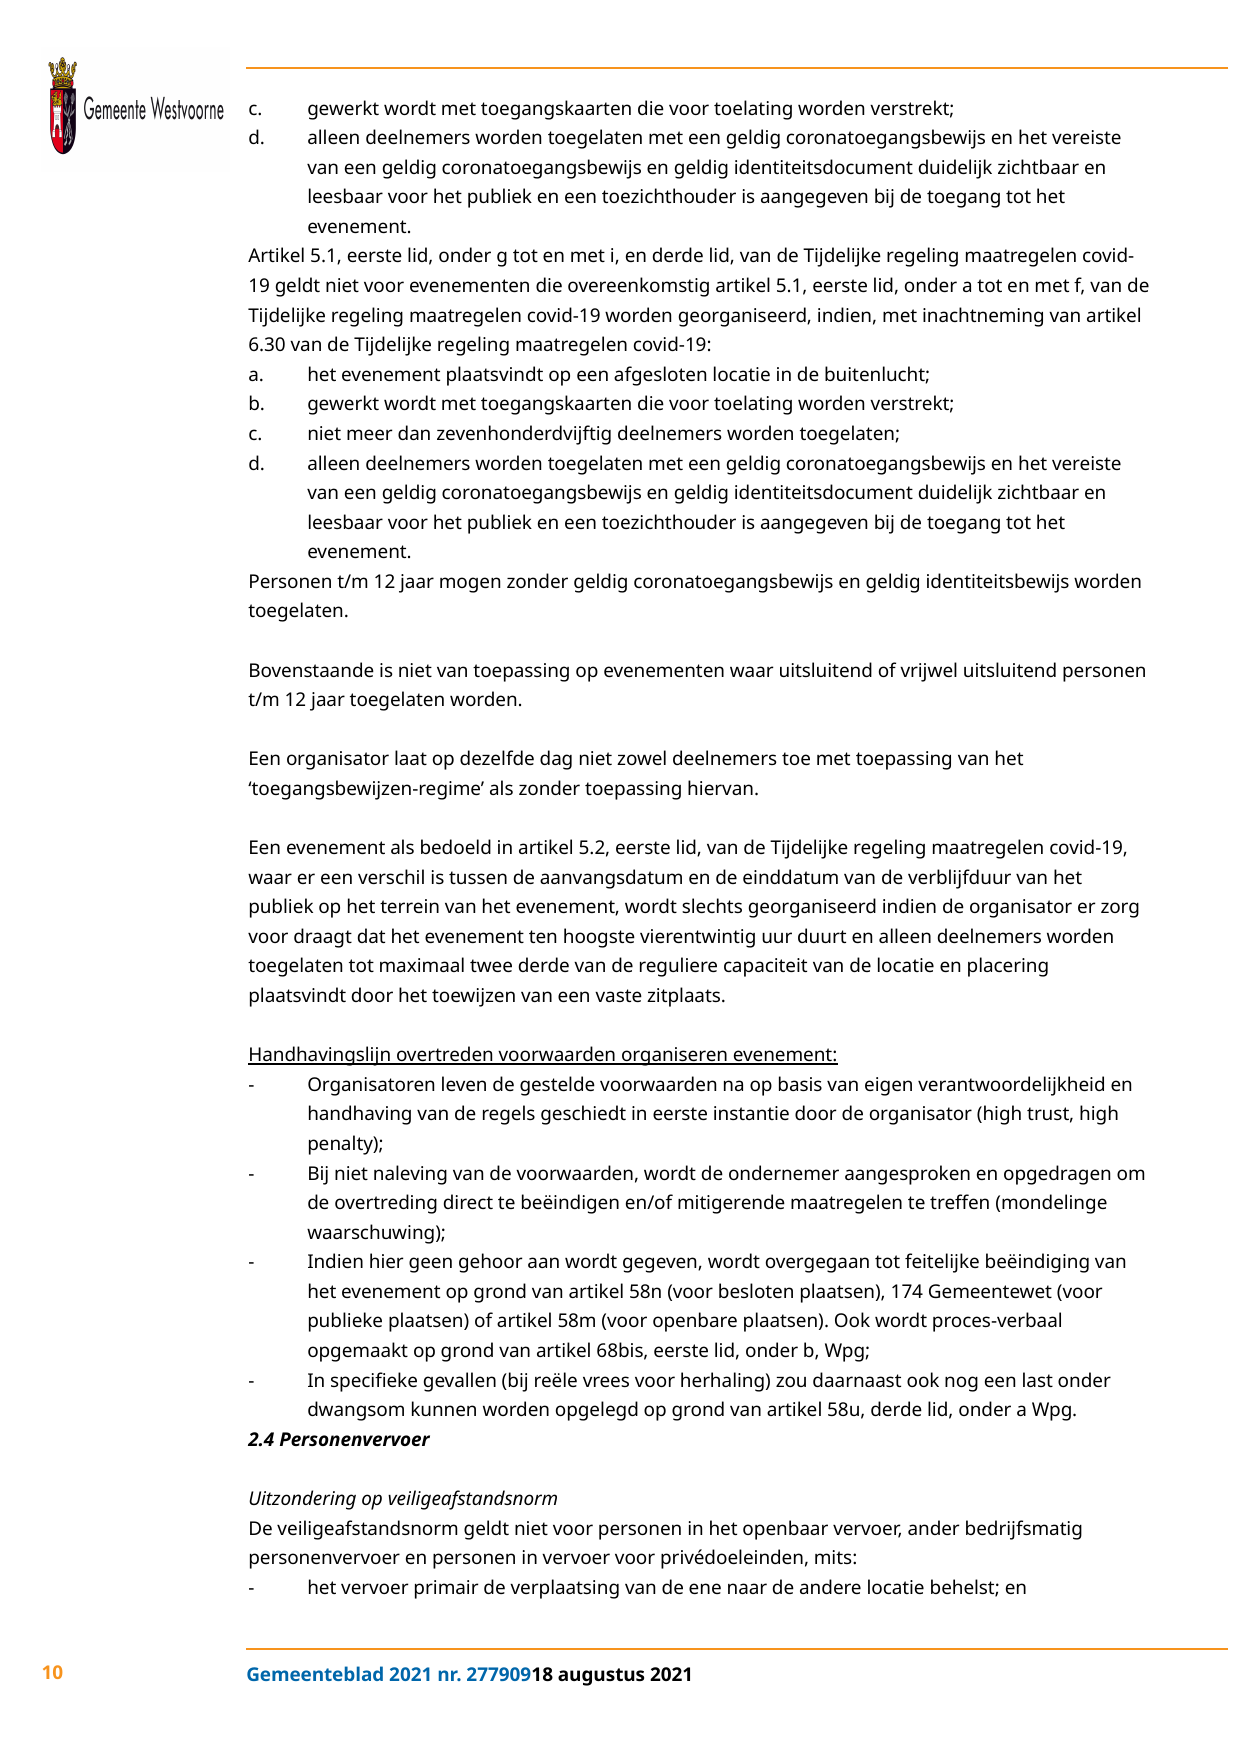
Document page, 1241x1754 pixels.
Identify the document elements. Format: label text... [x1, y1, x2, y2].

list Organisatoren leven de gestelde voorwaarden na op basis van eigen verantwoordelijkheid en handhaving van de regels geschiedt in eerste instantie door de organisator (high trust, high penalty); [248, 1071, 1152, 1156]
picture [41, 47, 231, 172]
text 2.4 Personenvervoer [248, 1426, 1152, 1452]
list het evenement plaatsvindt op een afgesloten locatie in de buitenlucht; [248, 361, 1152, 387]
text Een evenement als bedoeld in artikel 5.2, eerste lid, van de Tijdelijke regeling maatregelen covid-19, waar er een verschil is tussen de aanvangsdatum en de einddatum van de verblijfduur van het publiek op het terrein van het evenement, wordt slechts georganiseerd indien de organisator er zorg voor draagt dat het evenement ten hoogste vierentwintig uur duurt en alleen deelnemers worden toegelaten tot maximaal twee derde van de reguliere capaciteit van de locatie en placering plaatsvindt door het toewijzen van een vaste zitplaats. [248, 834, 1152, 1008]
text De veiligeafstandsnorm geldt niet voor personen in het openbaar vervoer, ander bedrijfsmatig personenvervoer en personen in vervoer voor privédoeleinden, mits: [248, 1515, 1152, 1570]
text Personen t/m 12 jaar mogen zonder geldig coronatoegangsbewijs en geldig identiteitsbewijs worden toegelaten. [248, 568, 1152, 623]
list alleen deelnemers worden toegelaten met een geldig coronatoegangsbewijs en het vereiste van een geldig coronatoegangsbewijs en geldig identiteitsdocument duidelijk zichtbaar en leesbaar voor het publiek en een toezichthouder is aangegeven bij de toegang tot het evenement. [248, 124, 1152, 239]
list Bij niet naleving van de voorwaarden, wordt de ondernemer aangesproken en opgedragen om de overtreding direct te beëindigen en/of mitigerende maatregelen te treffen (mondelinge waarschuwing); [248, 1160, 1152, 1245]
text Handhavingslijn overtreden voorwaarden organiseren evenement: [248, 1041, 1152, 1067]
list gewerkt wordt met toegangskaarten die voor toelating worden verstrekt; [248, 391, 1152, 416]
text Uitzondering op veiligeafstandsnorm [248, 1485, 1152, 1511]
list alleen deelnemers worden toegelaten met een geldig coronatoegangsbewijs en het vereiste van een geldig coronatoegangsbewijs en geldig identiteitsdocument duidelijk zichtbaar en leesbaar voor het publiek en een toezichthouder is aangegeven bij de toegang tot het evenement. [248, 450, 1152, 564]
text Artikel 5.1, eerste lid, onder g tot en met i, en derde lid, van de Tijdelijke regeling maatregelen covid-19 geldt niet voor evenementen die overeenkomstig artikel 5.1, eerste lid, onder a tot en met f, van de Tijdelijke regeling maatregelen covid-19 worden georganiseerd, indien, met inachtneming van artikel 6.30 van de Tijdelijke regeling maatregelen covid-19: [248, 243, 1152, 357]
text Een organisator laat op dezelfde dag niet zowel deelnemers toe met toepassing van het ‘toegangsbewijzen-regime’ als zonder toepassing hiervan. [248, 746, 1152, 801]
list niet meer dan zevenhonderdvijftig deelnemers worden toegelaten; [248, 420, 1152, 446]
list Indien hier geen gehoor aan wordt gegeven, wordt overgegaan tot feitelijke beëindiging van het evenement op grond van artikel 58n (voor besloten plaatsen), 174 Gemeentewet (voor publieke plaatsen) of artikel 58m (voor openbare plaatsen). Ook wordt proces-verbaal opgemaakt op grond van artikel 68bis, eerste lid, onder b, Wpg; [248, 1248, 1152, 1363]
list het vervoer primair de verplaatsing van de ene naar de andere locatie behelst; en [248, 1574, 1152, 1600]
list gewerkt wordt met toegangskaarten die voor toelating worden verstrekt; [248, 95, 1152, 121]
text Bovenstaande is niet van toepassing op evenementen waar uitsluitend of vrijwel uitsluitend personen t/m 12 jaar toegelaten worden. [248, 657, 1152, 712]
list In specifieke gevallen (bij reële vrees voor herhaling) zou daarnaast ook nog een last onder dwangsom kunnen worden opgelegd op grond van artikel 58u, derde lid, onder a Wpg. [248, 1367, 1152, 1422]
